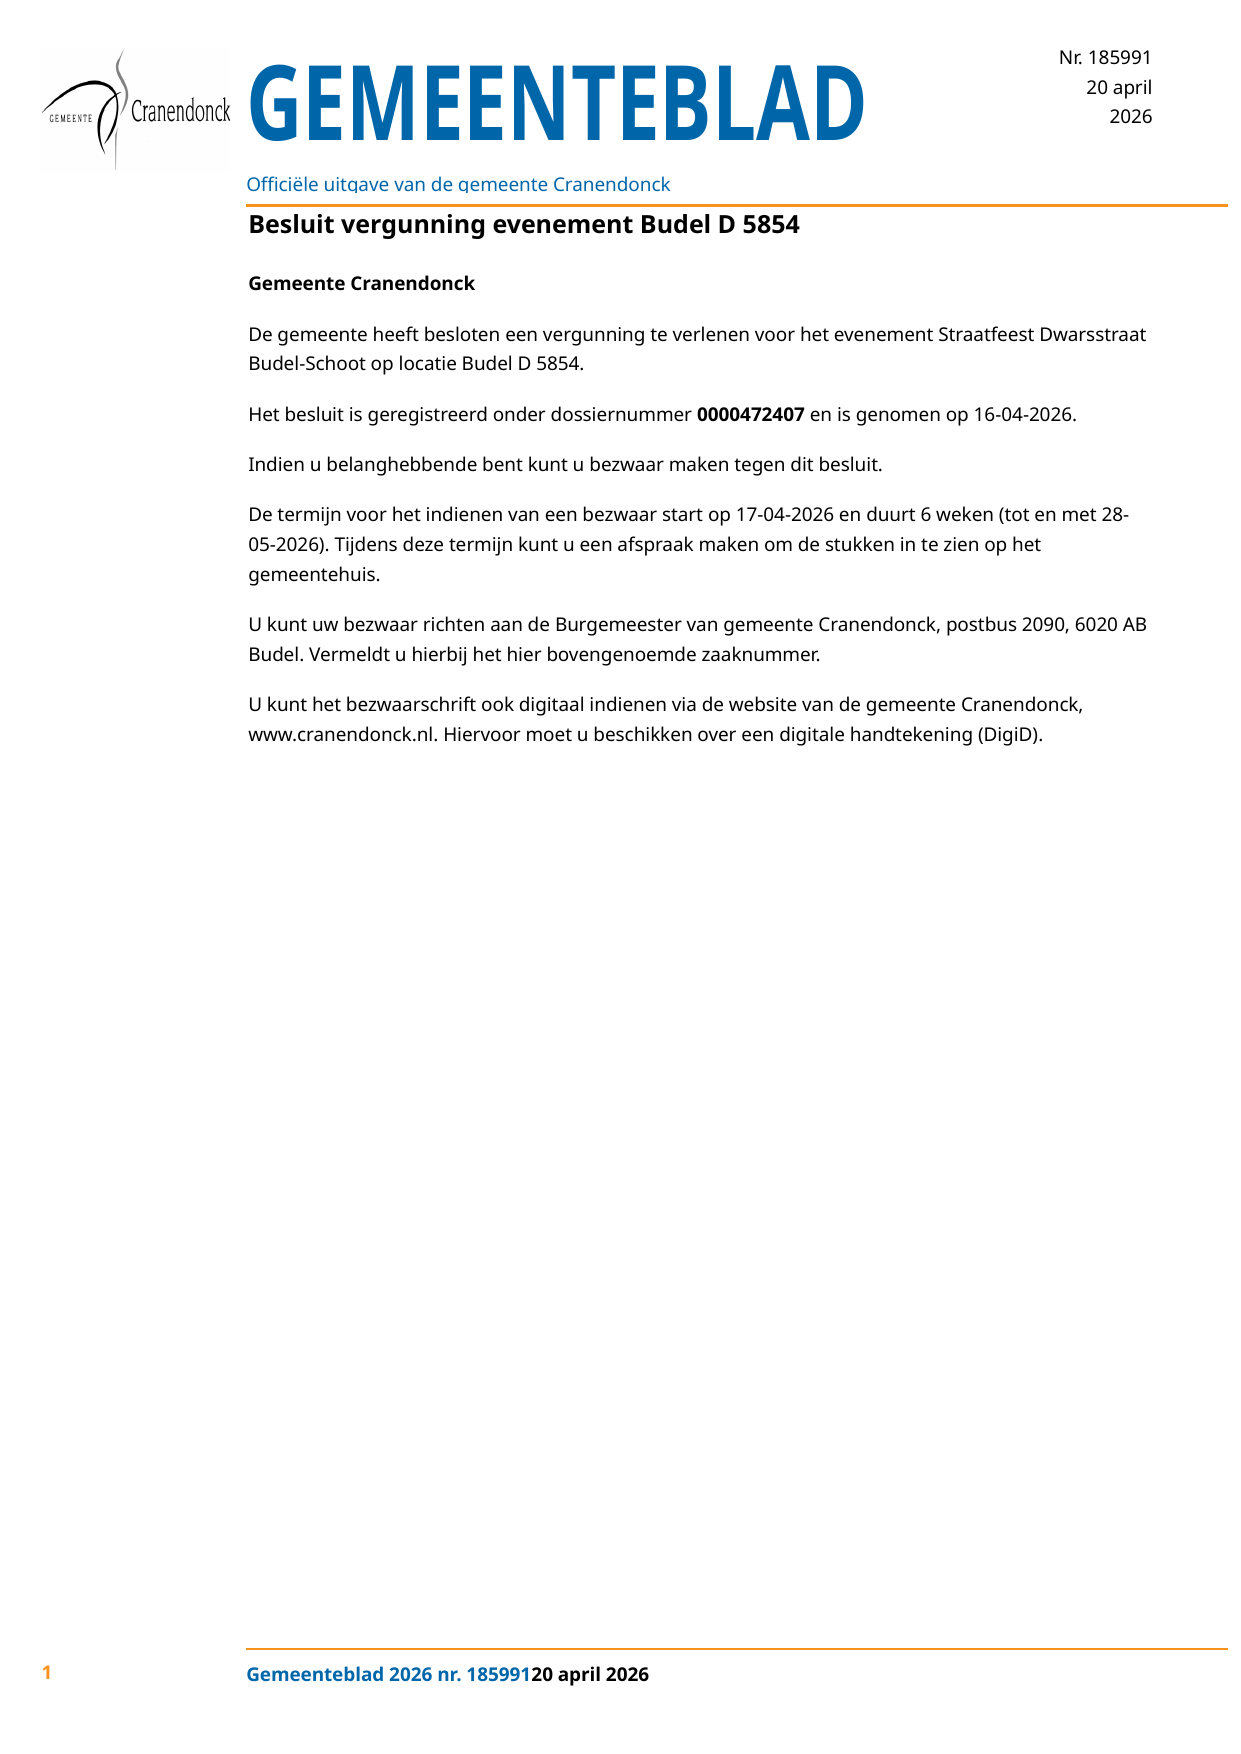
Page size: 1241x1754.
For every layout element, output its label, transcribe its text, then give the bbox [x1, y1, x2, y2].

text Het besluit is geregistreerd onder dossiernummer 0000472407 en is genomen op 16-04-2026. [248, 401, 1152, 426]
text De termijn voor het indienen van een bezwaar start op 17-04-2026 en duurt 6 weken (tot en met 28-05-2026). Tijdens deze termijn kunt u een afspraak maken om de stukken in te zien op het gemeentehuis. [248, 502, 1152, 586]
text U kunt uw bezwaar richten aan de Burgemeester van gemeente Cranendonck, postbus 2090, 6020 AB Budel. Vermeldt u hierbij het hier bovengenoemde zaaknummer. [248, 611, 1152, 666]
text Besluit vergunning evenement Budel D 5854 [248, 207, 1152, 241]
text U kunt het bezwaarschrift ook digitaal indienen via de website van de gemeente Cranendonck, www.cranendonck.nl. Hiervoor moet u beschikken over een digitale handtekening (DigiD). [248, 691, 1152, 746]
text Indien u belanghebbende bent kunt u bezwaar maken tegen dit besluit. [248, 451, 1152, 477]
picture [41, 47, 231, 172]
text De gemeente heeft besloten een vergunning te verlenen voor het evenement Straatfeest Dwarsstraat Budel-Schoot op locatie Budel D 5854. [248, 321, 1152, 376]
text Gemeente Cranendonck [248, 270, 1152, 296]
